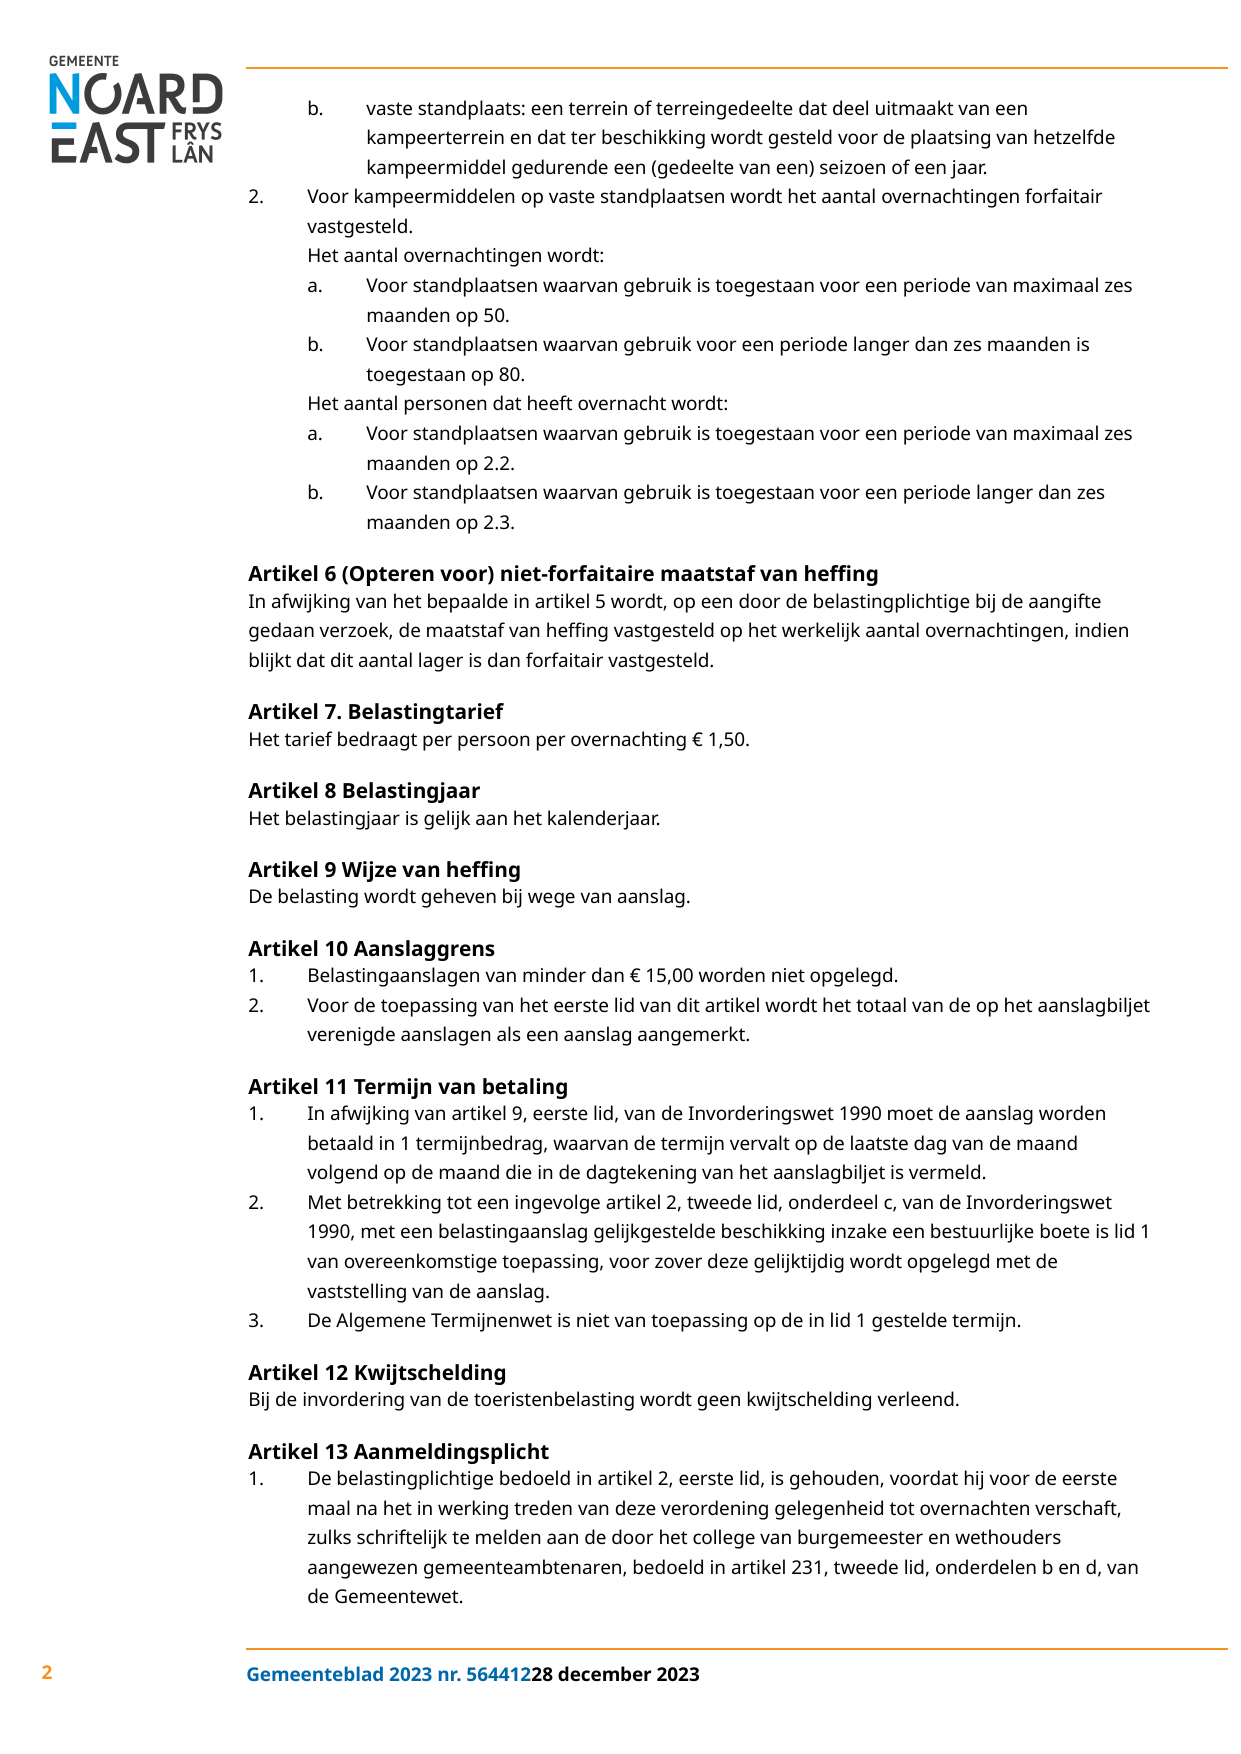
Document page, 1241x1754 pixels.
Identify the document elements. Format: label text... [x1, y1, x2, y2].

list Belastingaanslagen van minder dan € 15,00 worden niet opgelegd. [248, 962, 1152, 988]
list Voor standplaatsen waarvan gebruik is toegestaan voor een periode van maximaal zes maanden op 50. [307, 272, 1152, 328]
list Het aantal overnachtingen wordt: [248, 243, 1152, 268]
list Voor de toepassing van het eerste lid van dit artikel wordt het totaal van de op het aanslagbiljet verenigde aanslagen als een aanslag aangemerkt. [248, 992, 1152, 1047]
text Het belastingjaar is gelijk aan het kalenderjaar. [248, 805, 1152, 830]
text Artikel 13 Aanmeldingsplicht [248, 1437, 1152, 1465]
list Voor standplaatsen waarvan gebruik is toegestaan voor een periode van maximaal zes maanden op 2.2. [307, 420, 1152, 476]
text Artikel 12 Kwijtschelding [248, 1358, 1152, 1386]
list De belastingplichtige bedoeld in artikel 2, eerste lid, is gehouden, voordat hij voor de eerste maal na het in werking treden van deze verordening gelegenheid tot overnachten verschaft, zulks schriftelijk te melden aan de door het college van burgemeester en wethouders aangewezen gemeenteambtenaren, bedoeld in artikel 231, tweede lid, onderdelen b en d, van de Gemeentewet. [248, 1465, 1152, 1609]
list Het aantal personen dat heeft overnacht wordt: [248, 391, 1152, 416]
list Voor standplaatsen waarvan gebruik is toegestaan voor een periode langer dan zes maanden op 2.3. [307, 479, 1152, 535]
picture [41, 47, 231, 172]
text Artikel 9 Wijze van heffing [248, 855, 1152, 883]
text Artikel 10 Aanslaggrens [248, 934, 1152, 962]
text In afwijking van het bepaalde in artikel 5 wordt, op een door de belastingplichtige bij de aangifte gedaan verzoek, de maatstaf van heffing vastgesteld op het werkelijk aantal overnachtingen, indien blijkt dat dit aantal lager is dan forfaitair vastgesteld. [248, 588, 1152, 673]
list Met betrekking tot een ingevolge artikel 2, tweede lid, onderdeel c, van de Invorderingswet 1990, met een belastingaanslag gelijkgestelde beschikking inzake een bestuurlijke boete is lid 1 van overeenkomstige toepassing, voor zover deze gelijktijdig wordt opgelegd met de vaststelling van de aanslag. [248, 1189, 1152, 1304]
text Bij de invordering van de toeristenbelasting wordt geen kwijtschelding verleend. [248, 1386, 1152, 1412]
list Voor standplaatsen waarvan gebruik voor een periode langer dan zes maanden is toegestaan op 80. [307, 331, 1152, 387]
text Het tarief bedraagt per persoon per overnachting € 1,50. [248, 726, 1152, 752]
text Artikel 6 (Opteren voor) niet-forfaitaire maatstaf van heffing [248, 559, 1152, 588]
text Artikel 11 Termijn van betaling [248, 1072, 1152, 1100]
list De Algemene Termijnenwet is niet van toepassing op de in lid 1 gestelde termijn. [248, 1307, 1152, 1333]
text Artikel 7. Belastingtarief [248, 697, 1152, 726]
list vaste standplaats: een terrein of terreingedeelte dat deel uitmaakt van een kampeerterrein en dat ter beschikking wordt gesteld voor de plaatsing van hetzelfde kampeermiddel gedurende een (gedeelte van een) seizoen of een jaar. [307, 95, 1152, 180]
text De belasting wordt geheven bij wege van aanslag. [248, 883, 1152, 909]
list Voor kampeermiddelen op vaste standplaatsen wordt het aantal overnachtingen forfaitair vastgesteld. [248, 183, 1152, 239]
list In afwijking van artikel 9, eerste lid, van de Invorderingswet 1990 moet de aanslag worden betaald in 1 termijnbedrag, waarvan de termijn vervalt op de laatste dag van de maand volgend op de maand die in de dagtekening van het aanslagbiljet is vermeld. [248, 1100, 1152, 1185]
text Artikel 8 Belastingjaar [248, 776, 1152, 805]
